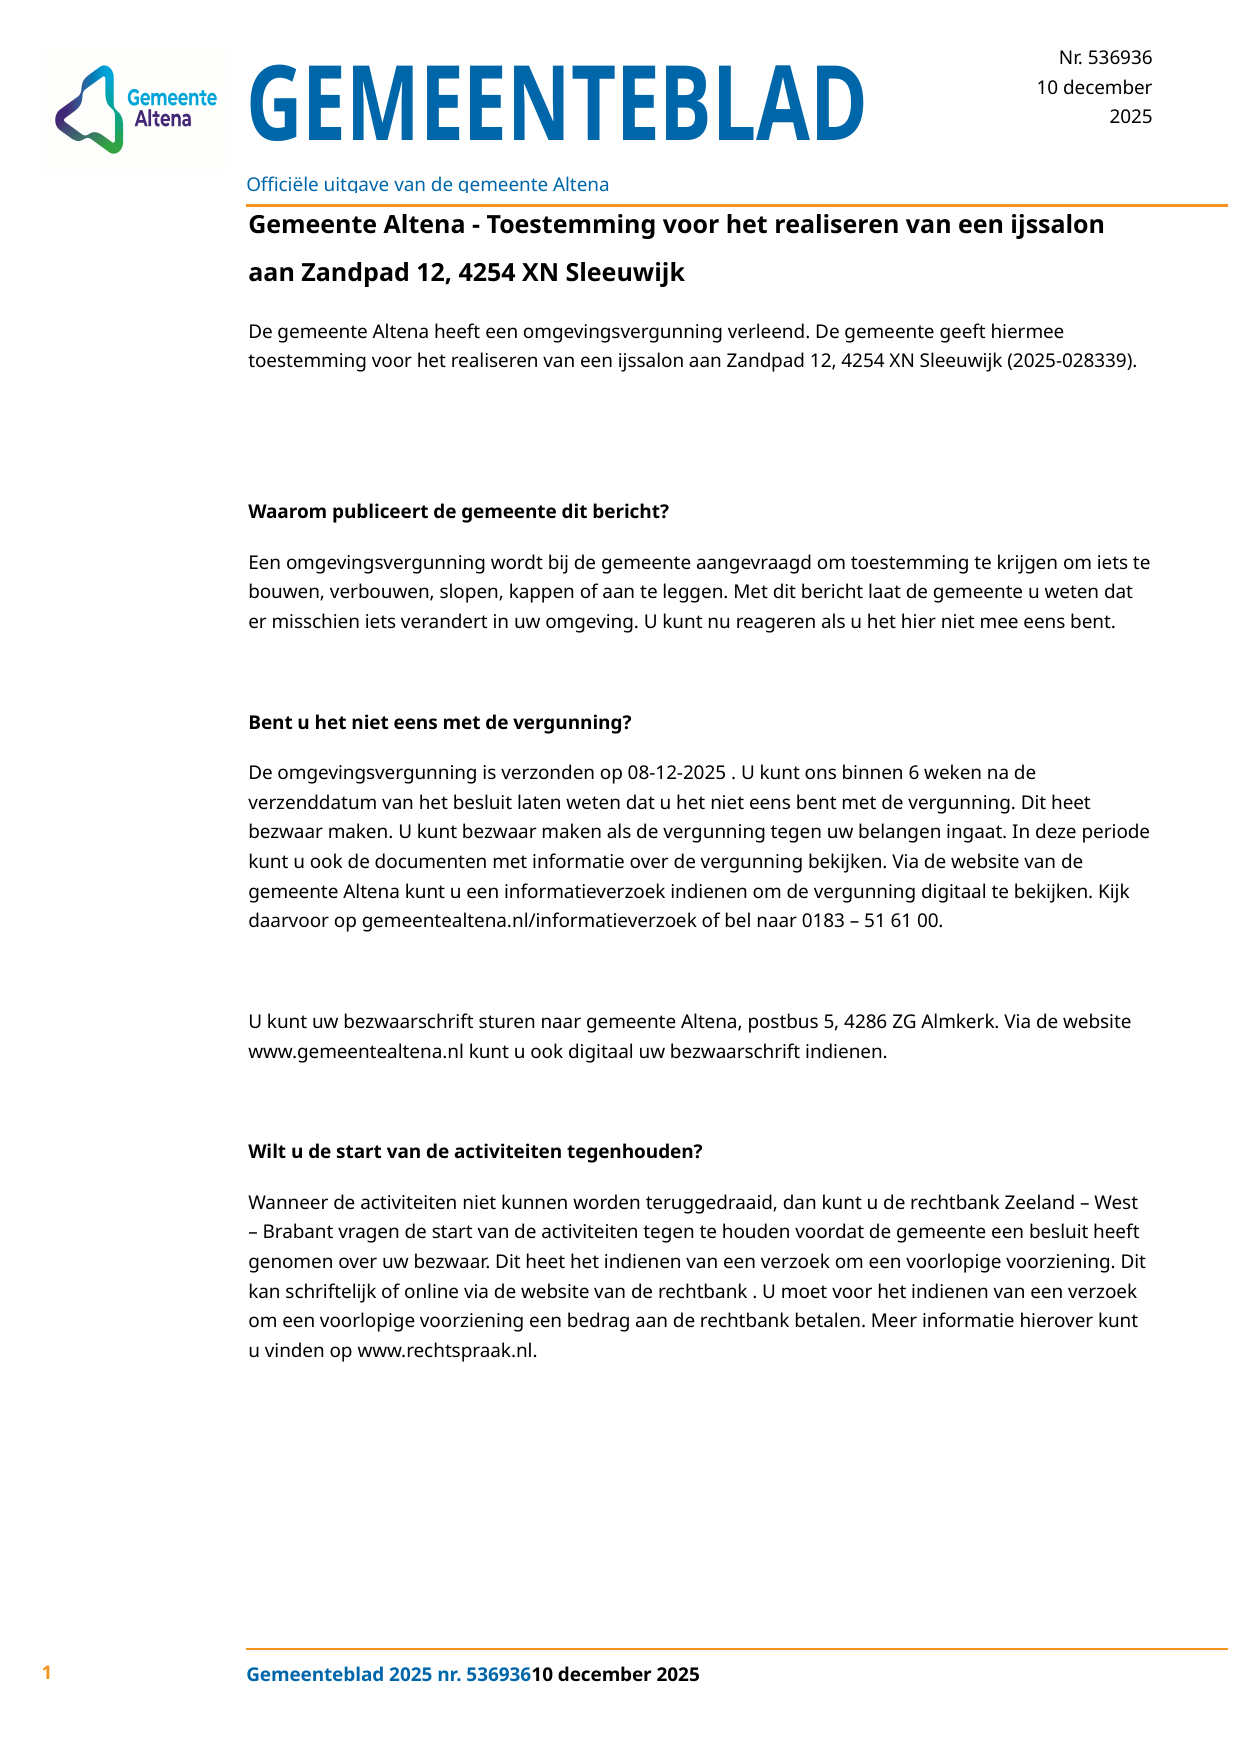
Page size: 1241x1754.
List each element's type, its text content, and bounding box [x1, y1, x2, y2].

text Gemeente Altena - Toestemming voor het realiseren van een ijssalon aan Zandpad 12, 4254 XN Sleeuwijk [248, 207, 1152, 288]
text U kunt uw bezwaarschrift sturen naar gemeente Altena, postbus 5, 4286 ZG Almkerk. Via de website www.gemeentealtena.nl kunt u ook digitaal uw bezwaarschrift indienen. [248, 1008, 1152, 1064]
text Bent u het niet eens met de vergunning? [248, 709, 1152, 735]
text De omgevingsvergunning is verzonden op 08-12-2025 . U kunt ons binnen 6 weken na de verzenddatum van het besluit laten weten dat u het niet eens bent met de vergunning. Dit heet bezwaar maken. U kunt bezwaar maken als de vergunning tegen uw belangen ingaat. In deze periode kunt u ook de documenten met informatie over de vergunning bekijken. Via de website van de gemeente Altena kunt u een informatieverzoek indienen om de vergunning digitaal te bekijken. Kijk daarvoor op gemeentealtena.nl/informatieverzoek of bel naar 0183 – 51 61 00. [248, 759, 1152, 933]
picture [41, 47, 231, 172]
text Een omgevingsvergunning wordt bij de gemeente aangevraagd om toestemming te krijgen om iets te bouwen, verbouwen, slopen, kappen of aan te leggen. Met dit bericht laat de gemeente u weten dat er misschien iets verandert in uw omgeving. U kunt nu reageren als u het hier niet mee eens bent. [248, 549, 1152, 634]
text Wanneer de activiteiten niet kunnen worden teruggedraaid, dan kunt u de rechtbank Zeeland – West – Brabant vragen de start van de activiteiten tegen te houden voordat de gemeente een besluit heeft genomen over uw bezwaar. Dit heet het indienen van een verzoek om een voorlopige voorziening. Dit kan schriftelijk of online via de website van de rechtbank . U moet voor het indienen van een verzoek om een voorlopige voorziening een bedrag aan de rechtbank betalen. Meer informatie hierover kunt u vinden op www.rechtspraak.nl. [248, 1189, 1152, 1363]
text De gemeente Altena heeft een omgevingsvergunning verleend. De gemeente geeft hiermee toestemming voor het realiseren van een ijssalon aan Zandpad 12, 4254 XN Sleeuwijk (2025-028339). [248, 318, 1152, 373]
text Waarom publiceert de gemeente dit bericht? [248, 499, 1152, 524]
text Wilt u de start van de activiteiten tegenhouden? [248, 1139, 1152, 1164]
